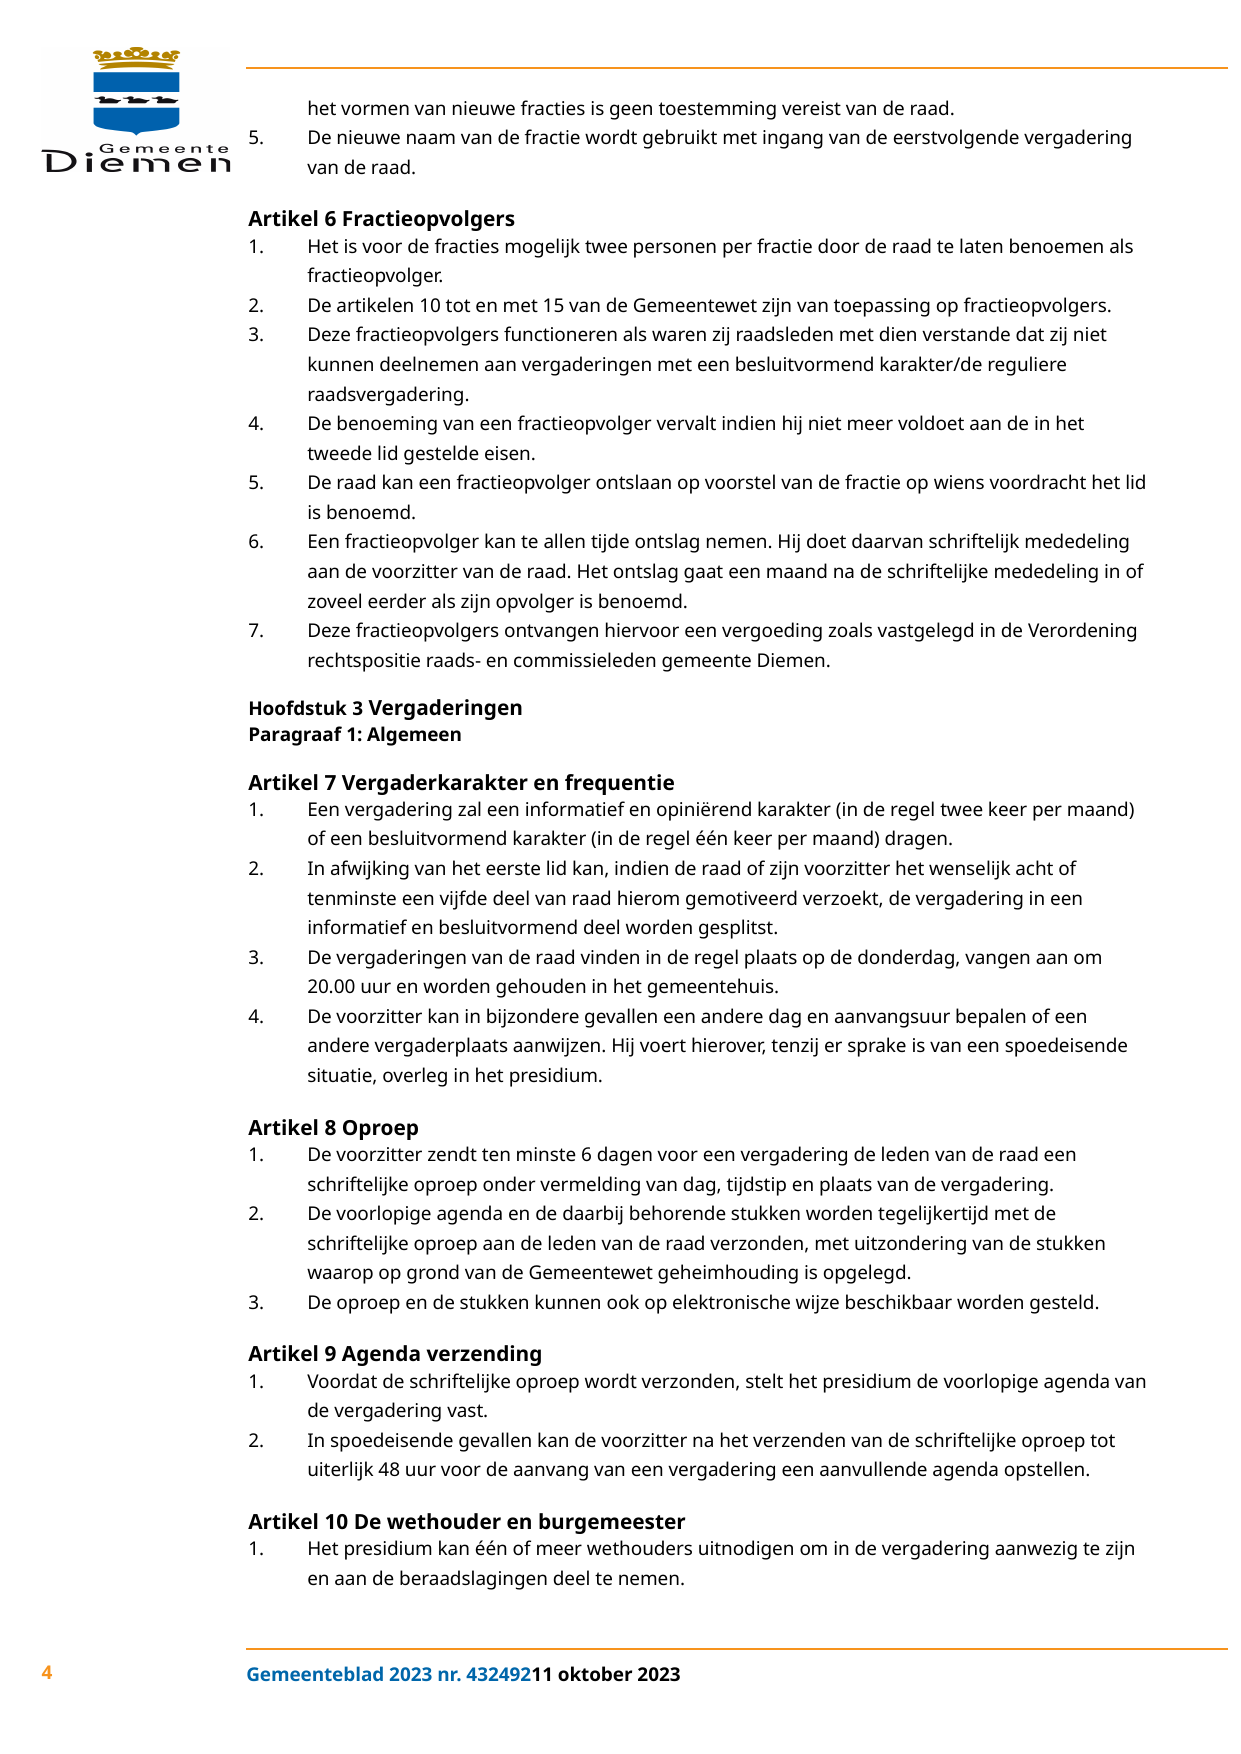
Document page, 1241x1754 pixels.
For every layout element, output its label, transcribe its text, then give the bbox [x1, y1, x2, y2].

list Deze fractieopvolgers ontvangen hiervoor een vergoeding zoals vastgelegd in de Verordening rechtspositie raads- en commissieleden gemeente Diemen. [248, 617, 1152, 673]
text Paragraaf 1: Algemeen [248, 721, 1152, 747]
list Het is voor de fracties mogelijk twee personen per fractie door de raad te laten benoemen als fractieopvolger. [248, 233, 1152, 288]
list De oproep en de stukken kunnen ook op elektronische wijze beschikbaar worden gesteld. [248, 1289, 1152, 1315]
list De raad kan een fractieopvolger ontslaan op voorstel van de fractie op wiens voordracht het lid is benoemd. [248, 469, 1152, 525]
list De nieuwe naam van de fractie wordt gebruikt met ingang van de eerstvolgende vergadering van de raad. [248, 124, 1152, 180]
picture [41, 47, 231, 172]
list De voorlopige agenda en de daarbij behorende stukken worden tegelijkertijd met de schriftelijke oproep aan de leden van de raad verzonden, met uitzondering van de stukken waarop op grond van de Gemeentewet geheimhouding is opgelegd. [248, 1200, 1152, 1285]
list Een vergadering zal een informatief en opiniërend karakter (in de regel twee keer per maand) of een besluitvormend karakter (in de regel één keer per maand) dragen. [248, 796, 1152, 851]
list De voorzitter zendt ten minste 6 dagen voor een vergadering de leden van de raad een schriftelijke oproep onder vermelding van dag, tijdstip en plaats van de vergadering. [248, 1141, 1152, 1196]
list Voordat de schriftelijke oproep wordt verzonden, stelt het presidium de voorlopige agenda van de vergadering vast. [248, 1368, 1152, 1423]
list De benoeming van een fractieopvolger vervalt indien hij niet meer voldoet aan de in het tweede lid gestelde eisen. [248, 410, 1152, 466]
text Artikel 6 Fractieopvolgers [248, 204, 1152, 233]
list De artikelen 10 tot en met 15 van de Gemeentewet zijn van toepassing op fractieopvolgers. [248, 292, 1152, 318]
list In afwijking van het eerste lid kan, indien de raad of zijn voorzitter het wenselijk acht of tenminste een vijfde deel van raad hierom gemotiveerd verzoekt, de vergadering in een informatief en besluitvormend deel worden gesplitst. [248, 855, 1152, 940]
list Deze fractieopvolgers functioneren als waren zij raadsleden met dien verstande dat zij niet kunnen deelnemen aan vergaderingen met een besluitvormend karakter/de reguliere raadsvergadering. [248, 322, 1152, 406]
list Het presidium kan één of meer wethouders uitnodigen om in de vergadering aanwezig te zijn en aan de beraadslagingen deel te nemen. [248, 1536, 1152, 1591]
list het vormen van nieuwe fracties is geen toestemming vereist van de raad. [248, 95, 1152, 121]
text Artikel 10 De wethouder en burgemeester [248, 1507, 1152, 1536]
list De voorzitter kan in bijzondere gevallen een andere dag en aanvangsuur bepalen of een andere vergaderplaats aanwijzen. Hij voert hierover, tenzij er sprake is van een spoedeisende situatie, overleg in het presidium. [248, 1003, 1152, 1088]
list Een fractieopvolger kan te allen tijde ontslag nemen. Hij doet daarvan schriftelijk mededeling aan de voorzitter van de raad. Het ontslag gaat een maand na de schriftelijke mededeling in of zoveel eerder als zijn opvolger is benoemd. [248, 529, 1152, 613]
text Artikel 7 Vergaderkarakter en frequentie [248, 768, 1152, 796]
text Hoofdstuk 3 Vergaderingen [248, 693, 1152, 721]
text Artikel 8 Oproep [248, 1113, 1152, 1141]
text Artikel 9 Agenda verzending [248, 1339, 1152, 1368]
list De vergaderingen van de raad vinden in de regel plaats op de donderdag, vangen aan om 20.00 uur en worden gehouden in het gemeentehuis. [248, 944, 1152, 999]
list In spoedeisende gevallen kan de voorzitter na het verzenden van de schriftelijke oproep tot uiterlijk 48 uur voor de aanvang van een vergadering een aanvullende agenda opstellen. [248, 1427, 1152, 1482]
